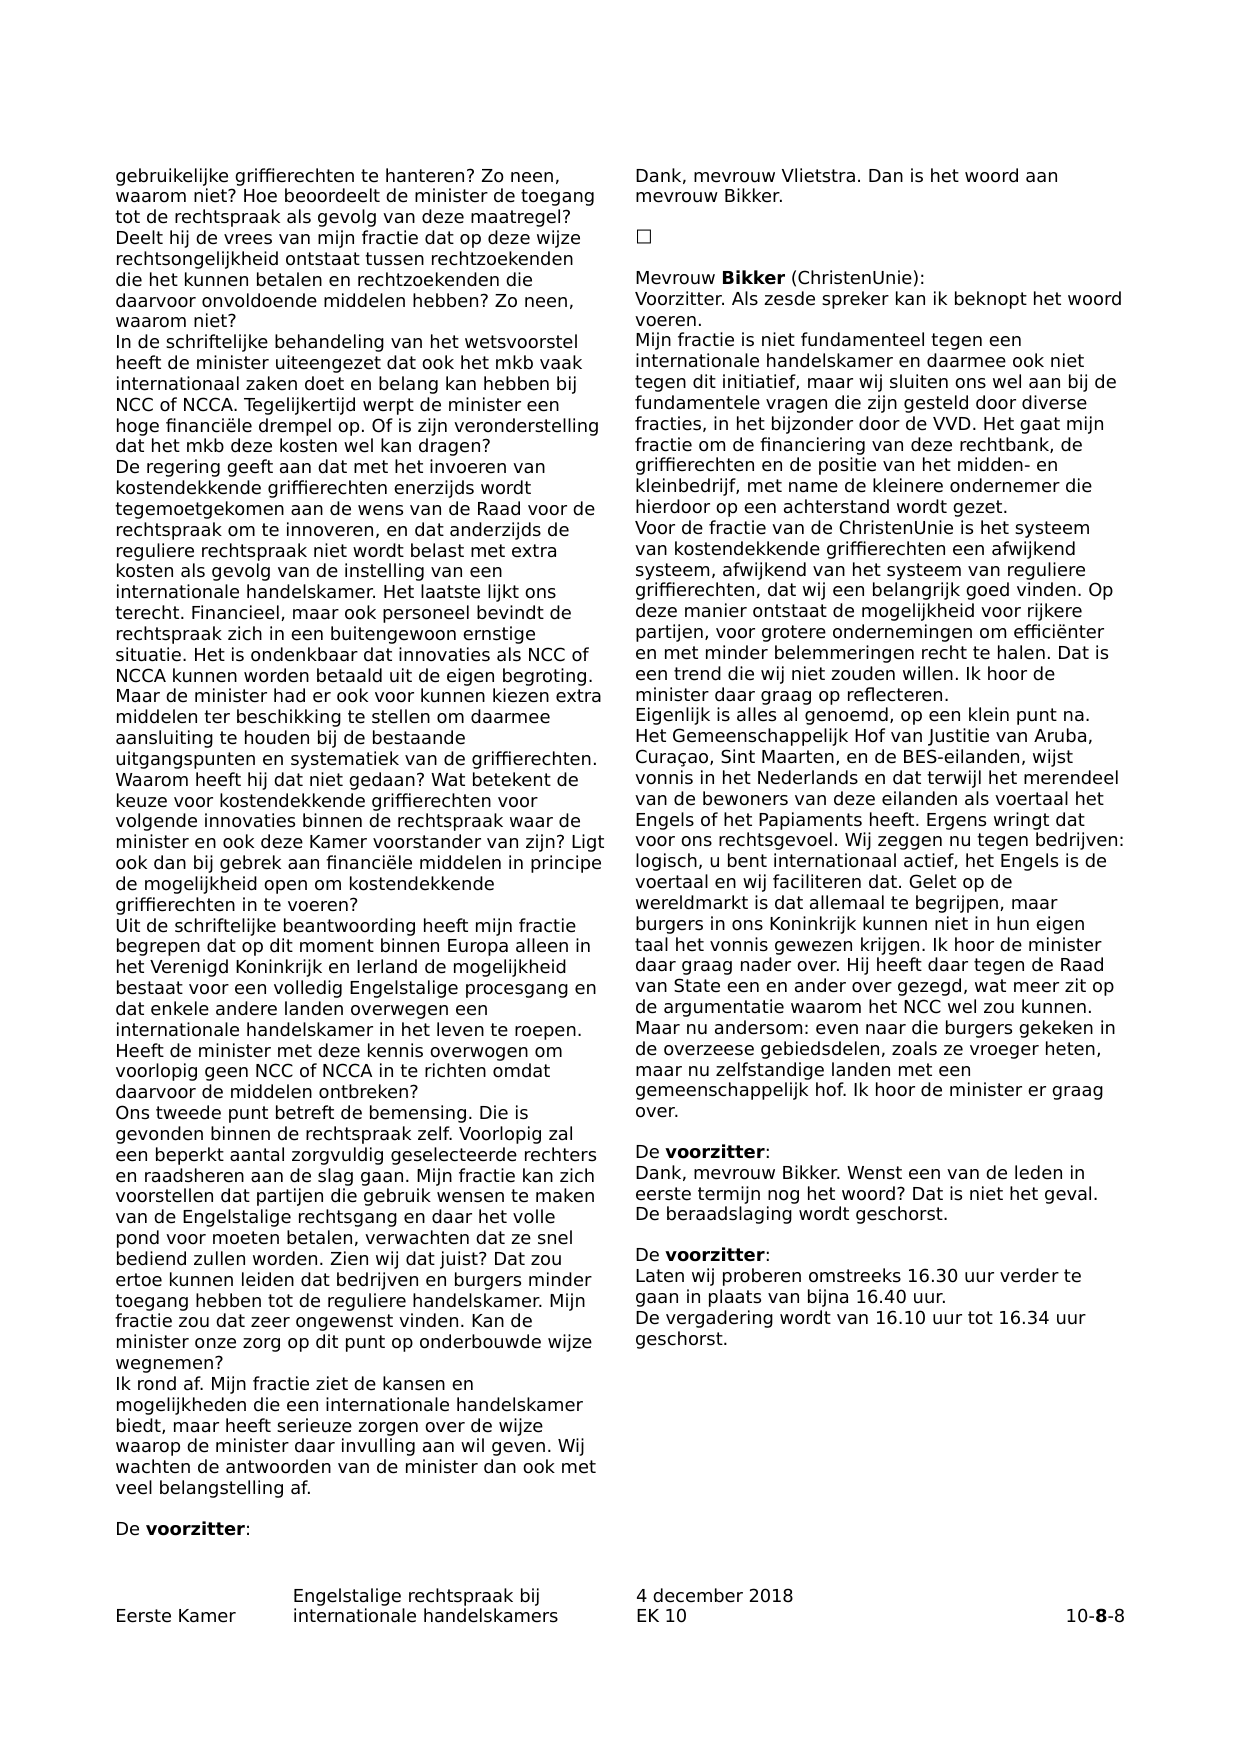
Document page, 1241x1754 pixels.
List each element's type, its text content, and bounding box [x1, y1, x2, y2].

text Ons tweede punt betreft de bemensing. Die is gevonden binnen de rechtspraak zelf. Voorlopig zal een beperkt aantal zorgvuldig geselecteerde rechters en raadsheren aan de slag gaan. Mijn fractie kan zich voorstellen dat partijen die gebruik wensen te maken van de Engelstalige rechtsgang en daar het volle pond voor moeten betalen, verwachten dat ze snel bediend zullen worden. Zien wij dat juist? Dat zou ertoe kunnen leiden dat bedrijven en burgers minder toegang hebben tot de reguliere handelskamer. Mijn fractie zou dat zeer ongewenst vinden. Kan de minister onze zorg op dit punt op onderbouwde wijze wegnemen? [115, 1103, 605, 1374]
text Eigenlijk is alles al genoemd, op een klein punt na. Het Gemeenschappelijk Hof van Justitie van Aruba, Curaçao, Sint Maarten, en de BES-eilanden, wijst vonnis in het Nederlands en dat terwijl het merendeel van de bewoners van deze eilanden als voertaal het Engels of het Papiaments heeft. Ergens wringt dat voor ons rechtsgevoel. Wij zeggen nu tegen bedrijven: logisch, u bent internationaal actief, het Engels is de voertaal en wij faciliteren dat. Gelet op de wereldmarkt is dat allemaal te begrijpen, maar burgers in ons Koninkrijk kunnen niet in hun eigen taal het vonnis gewezen krijgen. Ik hoor de minister daar graag nader over. Hij heeft daar tegen de Raad van State een en ander over gezegd, wat meer zit op de argumentatie waarom het NCC wel zou kunnen. Maar nu andersom: even naar die burgers gekeken in de overzeese gebiedsdelen, zoals ze vroeger heten, maar nu zelfstandige landen met een gemeenschappelijk hof. Ik hoor de minister er graag over. [635, 705, 1125, 1122]
text De voorzitter: [635, 1245, 1125, 1266]
text ⬜ [635, 227, 1125, 248]
text gebruikelijke griffierechten te hanteren? Zo neen, waarom niet? Hoe beoordeelt de minister de toegang tot de rechtspraak als gevolg van deze maatregel? Deelt hij de vrees van mijn fractie dat op deze wijze rechtsongelijkheid ontstaat tussen rechtzoekenden die het kunnen betalen en rechtzoekenden die daarvoor onvoldoende middelen hebben? Zo neen, waarom niet? [115, 165, 605, 332]
text De voorzitter: [635, 1142, 1125, 1162]
text De regering geeft aan dat met het invoeren van kostendekkende griffierechten enerzijds wordt tegemoetgekomen aan de wens van de Raad voor de rechtspraak om te innoveren, en dat anderzijds de reguliere rechtspraak niet wordt belast met extra kosten als gevolg van de instelling van een internationale handelskamer. Het laatste lijkt ons terecht. Financieel, maar ook personeel bevindt de rechtspraak zich in een buitengewoon ernstige situatie. Het is ondenkbaar dat innovaties als NCC of NCCA kunnen worden betaald uit de eigen begroting. Maar de minister had er ook voor kunnen kiezen extra middelen ter beschikking te stellen om daarmee aansluiting te houden bij de bestaande uitgangspunten en systematiek van de griffierechten. Waarom heeft hij dat niet gedaan? Wat betekent de keuze voor kostendekkende griffierechten voor volgende innovaties binnen de rechtspraak waar de minister en ook deze Kamer voorstander van zijn? Ligt ook dan bij gebrek aan financiële middelen in principe de mogelijkheid open om kostendekkende griffierechten in te voeren? [115, 457, 605, 915]
text De beraadslaging wordt geschorst. [635, 1204, 1125, 1225]
text Dank, mevrouw Vlietstra. Dan is het woord aan mevrouw Bikker. [635, 165, 1125, 207]
text In de schriftelijke behandeling van het wetsvoorstel heeft de minister uiteengezet dat ook het mkb vaak internationaal zaken doet en belang kan hebben bij NCC of NCCA. Tegelijkertijd werpt de minister een hoge financiële drempel op. Of is zijn veronderstelling dat het mkb deze kosten wel kan dragen? [115, 332, 605, 457]
text Mevrouw Bikker (ChristenUnie): [635, 268, 1125, 288]
text Mijn fractie is niet fundamenteel tegen een internationale handelskamer en daarmee ook niet tegen dit initiatief, maar wij sluiten ons wel aan bij de fundamentele vragen die zijn gesteld door diverse fracties, in het bijzonder door de VVD. Het gaat mijn fractie om de financiering van deze rechtbank, de griffierechten en de positie van het midden- en kleinbedrijf, met name de kleinere ondernemer die hierdoor op een achterstand wordt gezet. [635, 330, 1125, 518]
text Voorzitter. Als zesde spreker kan ik beknopt het woord voeren. [635, 288, 1125, 330]
text Laten wij proberen omstreeks 16.30 uur verder te gaan in plaats van bijna 16.40 uur. [635, 1266, 1125, 1307]
text Voor de fractie van de ChristenUnie is het systeem van kostendekkende griffierechten een afwijkend systeem, afwijkend van het systeem van reguliere griffierechten, dat wij een belangrijk goed vinden. Op deze manier ontstaat de mogelijkheid voor rijkere partijen, voor grotere ondernemingen om efficiënter en met minder belemmeringen recht te halen. Dat is een trend die wij niet zouden willen. Ik hoor de minister daar graag op reflecteren. [635, 518, 1125, 705]
text De voorzitter: [115, 1519, 605, 1539]
text Ik rond af. Mijn fractie ziet de kansen en mogelijkheden die een internationale handelskamer biedt, maar heeft serieuze zorgen over de wijze waarop de minister daar invulling aan wil geven. Wij wachten de antwoorden van de minister dan ook met veel belangstelling af. [115, 1374, 605, 1499]
text Dank, mevrouw Bikker. Wenst een van de leden in eerste termijn nog het woord? Dat is niet het geval. [635, 1162, 1125, 1204]
text De vergadering wordt van 16.10 uur tot 16.34 uur geschorst. [635, 1307, 1125, 1349]
text Uit de schriftelijke beantwoording heeft mijn fractie begrepen dat op dit moment binnen Europa alleen in het Verenigd Koninkrijk en Ierland de mogelijkheid bestaat voor een volledig Engelstalige procesgang en dat enkele andere landen overwegen een internationale handelskamer in het leven te roepen. Heeft de minister met deze kennis overwogen om voorlopig geen NCC of NCCA in te richten omdat daarvoor de middelen ontbreken? [115, 915, 605, 1103]
